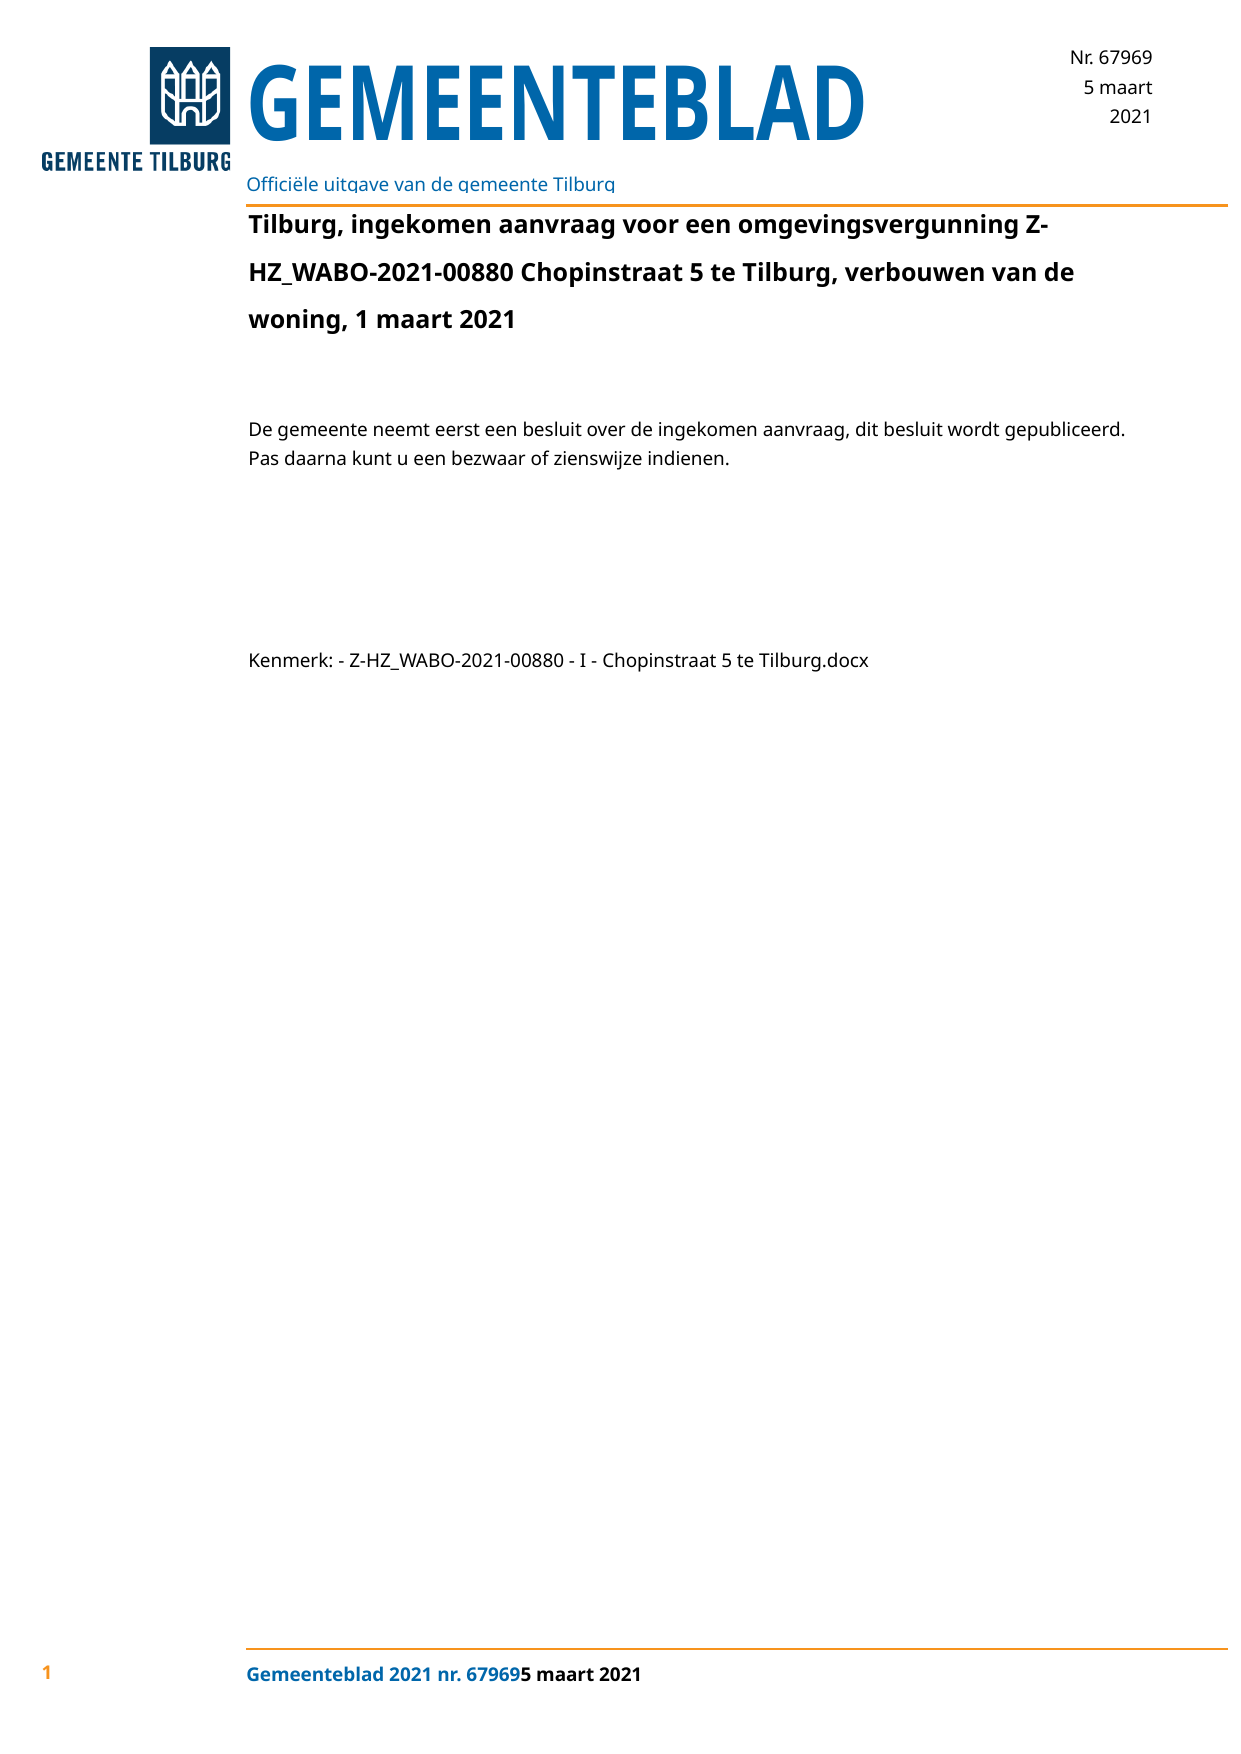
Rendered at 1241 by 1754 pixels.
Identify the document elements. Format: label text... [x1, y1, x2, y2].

text Tilburg, ingekomen aanvraag voor een omgevingsvergunning Z-HZ_WABO-2021-00880 Chopinstraat 5 te Tilburg, verbouwen van de woning, 1 maart 2021 [248, 207, 1152, 336]
picture [41, 47, 231, 172]
text Kenmerk: - Z-HZ_WABO-2021-00880 - I - Chopinstraat 5 te Tilburg.docx [248, 647, 1152, 673]
text De gemeente neemt eerst een besluit over de ingekomen aanvraag, dit besluit wordt gepubliceerd. Pas daarna kunt u een bezwaar of zienswijze indienen. [248, 416, 1152, 471]
